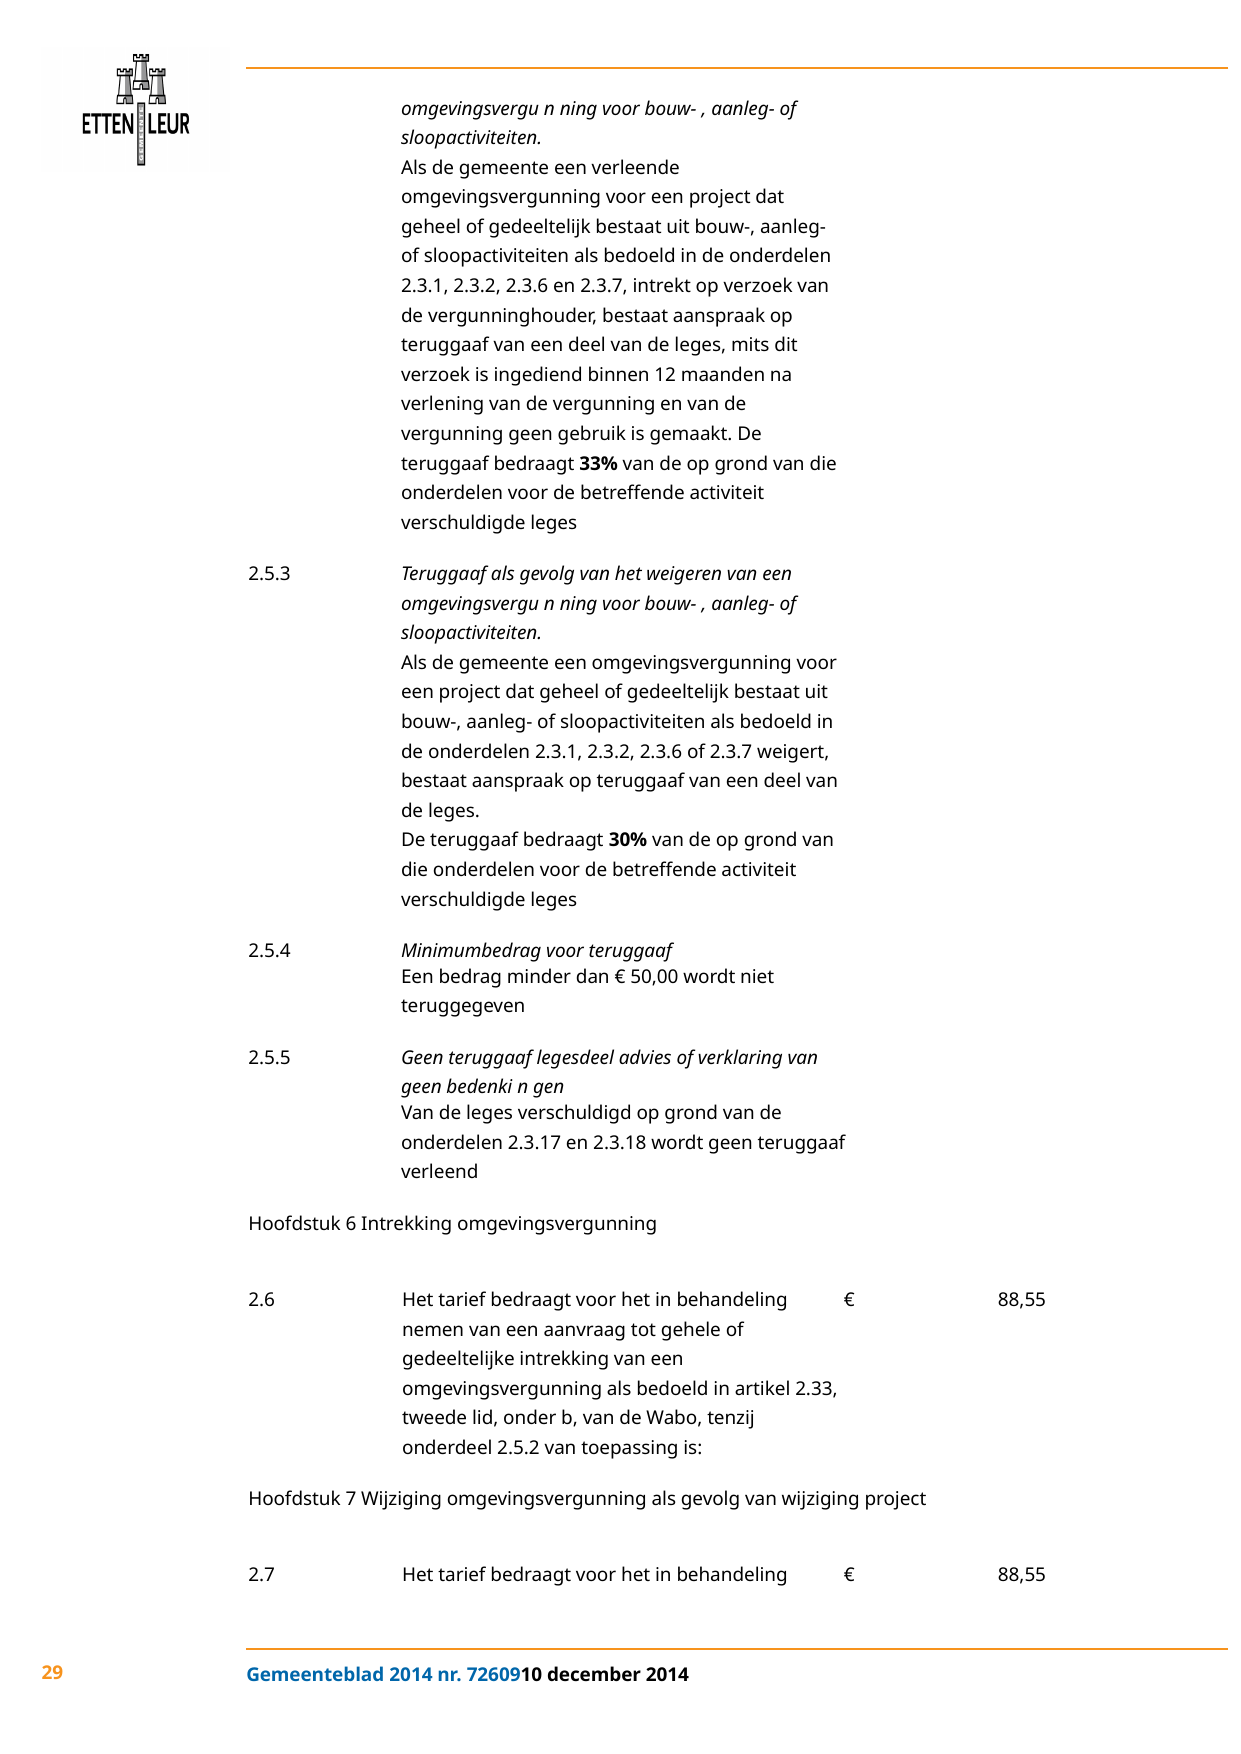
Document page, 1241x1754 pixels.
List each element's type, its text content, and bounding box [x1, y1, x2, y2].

text Hoofdstuk 6 Intrekking omgevingsvergunning [248, 1210, 1152, 1236]
picture [41, 47, 231, 172]
table_header 88,55 [998, 1286, 1152, 1460]
table_cell [248, 1099, 401, 1184]
table_cell [401, 912, 846, 937]
table_cell [248, 535, 401, 560]
table_cell [846, 95, 999, 535]
table_cell [999, 535, 1152, 560]
table_cell [846, 1099, 999, 1184]
table_cell [248, 963, 401, 1018]
table_cell 2.5.3 [248, 560, 401, 912]
table_cell Van de leges verschuldigd op grond van de onderdelen 2.3.17 en 2.3.18 wordt geen teruggaaf verleend [401, 1099, 846, 1184]
table_cell [401, 535, 846, 560]
table_cell Teruggaaf als gevolg van het weigeren van een omgevingsvergu n ning voor bouw- , aanleg- of sloopactiviteiten. Als de gemeente een omgevingsvergunning voor een project dat geheel of gedeeltelijk bestaat uit bouw-, aanleg- of sloopactiviteiten als bedoeld in de onderdelen 2.3.1, 2.3.2, 2.3.6 of 2.3.7 weigert, bestaat aanspraak op teruggaaf van een deel van de leges. De teruggaaf bedraagt 30% van de op grond van die onderdelen voor de betreffende activiteit verschuldigde leges [401, 560, 846, 912]
table_header Het tarief bedraagt voor het in behandeling nemen van een aanvraag tot gehele of gedeeltelijke intrekking van een omgevingsvergunning als bedoeld in artikel 2.33, tweede lid, onder b, van de Wabo, tenzij onderdeel 2.5.2 van toepassing is: [402, 1286, 844, 1460]
table_header 2.6 [248, 1286, 402, 1460]
table_cell Geen teruggaaf legesdeel advies of verklaring van geen bedenki n gen [401, 1044, 846, 1099]
table_cell [846, 1018, 999, 1044]
table_cell Een bedrag minder dan € 50,00 wordt niet teruggegeven [401, 963, 846, 1018]
table_cell 2.5.5 [248, 1044, 401, 1099]
table_cell [401, 1018, 846, 1044]
table_cell [846, 1044, 999, 1099]
table_cell 2.5.4 [248, 937, 401, 963]
table_cell omgevingsvergu n ning voor bouw- , aanleg- of sloopactiviteiten. Als de gemeente een verleende omgevingsvergunning voor een project dat geheel of gedeeltelijk bestaat uit bouw-, aanleg- of sloopactiviteiten als bedoeld in de onderdelen 2.3.1, 2.3.2, 2.3.6 en 2.3.7, intrekt op verzoek van de vergunninghouder, bestaat aanspraak op teruggaaf van een deel van de leges, mits dit verzoek is ingediend binnen 12 maanden na verlening van de vergunning en van de vergunning geen gebruik is gemaakt. De teruggaaf bedraagt 33% van de op grond van die onderdelen voor de betreffende activiteit verschuldigde leges [401, 95, 846, 535]
table_header € [844, 1286, 998, 1460]
table_cell [846, 963, 999, 1018]
table_header 2.7 [248, 1562, 402, 1587]
table_cell [846, 535, 999, 560]
table_header € [844, 1562, 998, 1587]
table_cell [248, 1018, 401, 1044]
table_header 88,55 [998, 1562, 1152, 1587]
table_header Het tarief bedraagt voor het in behandeling [402, 1562, 844, 1587]
text Hoofdstuk 7 Wijziging omgevingsvergunning als gevolg van wijziging project [248, 1486, 1152, 1511]
table_cell Minimumbedrag voor teruggaaf [401, 937, 846, 963]
table_cell [846, 912, 999, 937]
table_cell [248, 95, 401, 535]
table_cell [846, 937, 999, 963]
table_cell [846, 560, 999, 912]
table_cell [248, 912, 401, 937]
